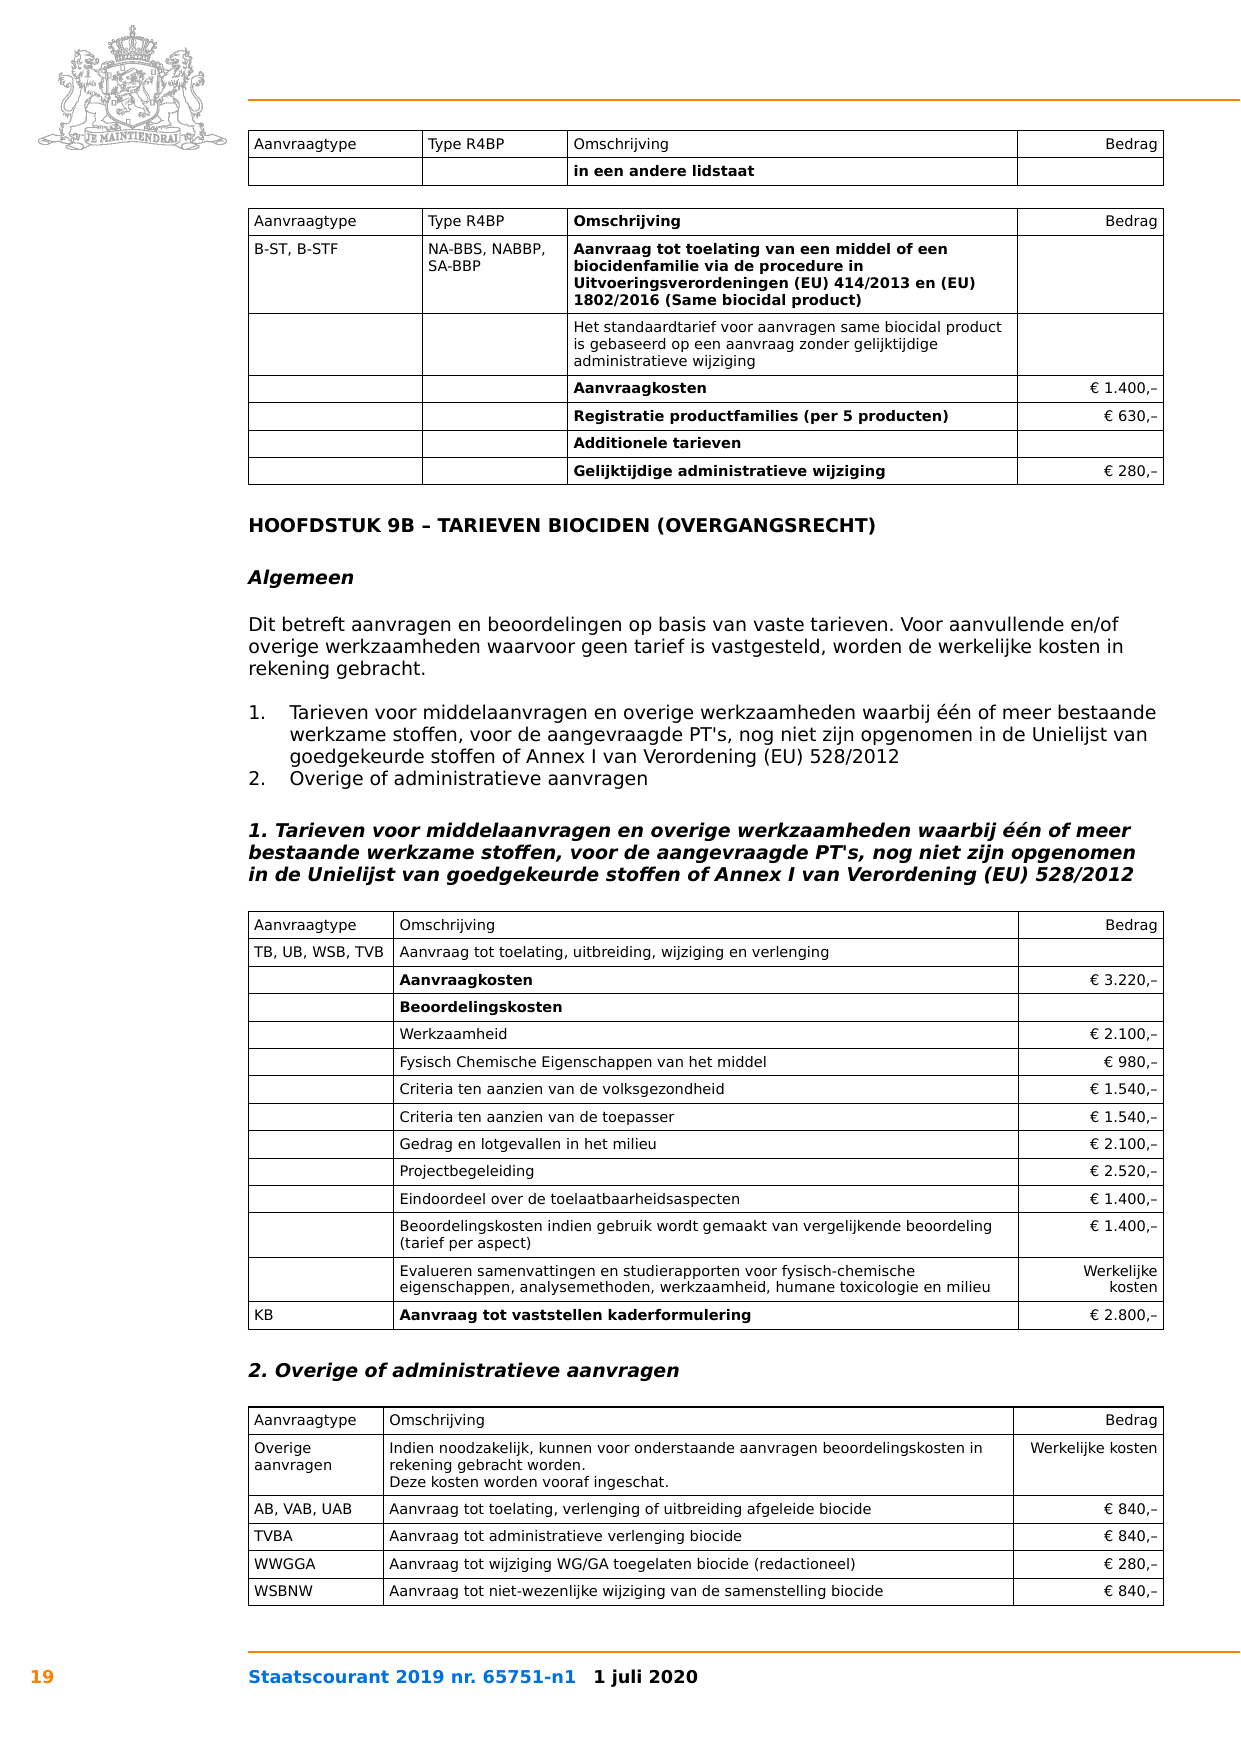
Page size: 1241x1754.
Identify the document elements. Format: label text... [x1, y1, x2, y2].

table_cell [249, 994, 393, 1021]
text 2. Overige of administratieve aanvragen [248, 768, 1163, 790]
table_cell [1018, 314, 1163, 375]
table_cell [249, 431, 422, 457]
table_header Omschrijving [384, 1408, 1013, 1434]
table_cell Werkzaamheid [394, 1022, 1018, 1048]
subtitle Algemeen [248, 567, 1163, 589]
table_cell [249, 967, 393, 993]
table_header Aanvraagtype [249, 209, 422, 235]
table_cell € 840,– [1014, 1496, 1163, 1523]
table_cell € 1.400,– [1019, 1213, 1163, 1257]
table_cell Werkelijke kosten [1014, 1435, 1163, 1495]
table_cell B-ST, B-STF [249, 236, 422, 313]
table_header Omschrijving [394, 912, 1018, 938]
table_cell Aanvraag tot vaststellen kaderformulering [394, 1302, 1018, 1328]
table_cell [249, 1258, 393, 1301]
table_header Bedrag [1018, 209, 1163, 235]
table_cell Gedrag en lotgevallen in het milieu [394, 1131, 1018, 1157]
table_cell [1018, 236, 1163, 313]
subtitle 1. Tarieven voor middelaanvragen en overige werkzaamheden waarbij één of meer bestaande werkzame stoffen, voor de aangevraagde PT's, nog niet zijn opgenomen in de Unielijst van goedgekeurde stoffen of Annex I van Verordening (EU) 528/2012 [248, 820, 1163, 886]
table_cell € 280,– [1018, 458, 1163, 484]
table_cell € 2.100,– [1019, 1131, 1163, 1157]
table_cell KB [249, 1302, 393, 1328]
table_cell [423, 376, 567, 402]
table_cell Aanvraag tot niet-wezenlijke wijziging van de samenstelling biocide [384, 1579, 1013, 1605]
table_cell € 1.540,– [1019, 1076, 1163, 1103]
table_cell [249, 1104, 393, 1130]
table_cell Aanvraag tot toelating van een middel of een biocidenfamilie via de procedure in Uitvoeringsverordeningen (EU) 414/2013 en (EU) 1802/2016 (Same biocidal product) [568, 236, 1017, 313]
table_cell [249, 376, 422, 402]
subtitle 2. Overige of administratieve aanvragen [248, 1359, 1163, 1381]
table_cell [249, 1213, 393, 1257]
table_cell [1019, 994, 1163, 1021]
table_cell AB, VAB, UAB [249, 1496, 383, 1523]
table_cell € 280,– [1014, 1551, 1163, 1577]
table_cell Registratie productfamilies (per 5 producten) [568, 403, 1017, 429]
table_cell [1018, 158, 1163, 185]
table_cell [423, 158, 567, 185]
table_cell € 840,– [1014, 1524, 1163, 1550]
table_cell [423, 403, 567, 429]
table_cell Eindoordeel over de toelaatbaarheidsaspecten [394, 1186, 1018, 1212]
table_cell Additionele tarieven [568, 431, 1017, 457]
table_cell [423, 314, 567, 375]
table_header Aanvraagtype [249, 1408, 383, 1434]
table_header Omschrijving [568, 209, 1017, 235]
table_cell [423, 458, 567, 484]
table_header Bedrag [1018, 131, 1163, 157]
table_header Type R4BP [423, 131, 567, 157]
table_cell € 2.800,– [1019, 1302, 1163, 1328]
table_header Type R4BP [423, 209, 567, 235]
table_cell [249, 158, 422, 185]
table_cell Aanvraag tot toelating, verlenging of uitbreiding afgeleide biocide [384, 1496, 1013, 1523]
table_cell € 3.220,– [1019, 967, 1163, 993]
table_cell Aanvraag tot toelating, uitbreiding, wijziging en verlenging [394, 939, 1018, 966]
table_cell [249, 1076, 393, 1103]
table_cell Fysisch Chemische Eigenschappen van het middel [394, 1049, 1018, 1075]
table_cell [1019, 939, 1163, 966]
table_cell [249, 458, 422, 484]
table_cell Beoordelingskosten indien gebruik wordt gemaakt van vergelijkende beoordeling (tarief per aspect) [394, 1213, 1018, 1257]
table_cell [423, 431, 567, 457]
table_header Bedrag [1019, 912, 1163, 938]
text 1. Tarieven voor middelaanvragen en overige werkzaamheden waarbij één of meer bestaande werkzame stoffen, voor de aangevraagde PT's, nog niet zijn opgenomen in de Unielijst van goedgekeurde stoffen of Annex I van Verordening (EU) 528/2012 [248, 702, 1163, 768]
table_cell [249, 1186, 393, 1212]
table_cell Werkelijke kosten [1019, 1258, 1163, 1301]
table_cell € 1.400,– [1019, 1186, 1163, 1212]
table_cell Overige aanvragen [249, 1435, 383, 1495]
table_cell Indien noodzakelijk, kunnen voor onderstaande aanvragen beoordelingskosten in rekening gebracht worden. Deze kosten worden vooraf ingeschat. [384, 1435, 1013, 1495]
table_cell Criteria ten aanzien van de toepasser [394, 1104, 1018, 1130]
table_cell Aanvraagkosten [394, 967, 1018, 993]
table_header Aanvraagtype [249, 912, 393, 938]
table_cell [249, 1131, 393, 1157]
table_cell Evalueren samenvattingen en studierapporten voor fysisch-chemische eigenschappen, analysemethoden, werkzaamheid, humane toxicologie en milieu [394, 1258, 1018, 1301]
table_cell Beoordelingskosten [394, 994, 1018, 1021]
table_cell [249, 1159, 393, 1185]
table_cell Aanvraag tot administratieve verlenging biocide [384, 1524, 1013, 1550]
table_cell in een andere lidstaat [568, 158, 1017, 185]
table_cell € 2.100,– [1019, 1022, 1163, 1048]
table_header Aanvraagtype [249, 131, 422, 157]
text Dit betreft aanvragen en beoordelingen op basis van vaste tarieven. Voor aanvullende en/of overige werkzaamheden waarvoor geen tarief is vastgesteld, worden de werkelijke kosten in rekening gebracht. [248, 614, 1163, 680]
table_cell [249, 1049, 393, 1075]
table_cell WWGGA [249, 1551, 383, 1577]
table_cell [249, 403, 422, 429]
table_cell € 1.540,– [1019, 1104, 1163, 1130]
table_header Omschrijving [568, 131, 1017, 157]
table_cell € 630,– [1018, 403, 1163, 429]
table_cell € 980,– [1019, 1049, 1163, 1075]
table_cell NA-BBS, NABBP, SA-BBP [423, 236, 567, 313]
table_cell Gelijktijdige administratieve wijziging [568, 458, 1017, 484]
table_cell WSBNW [249, 1579, 383, 1605]
table_cell Aanvraag tot wijziging WG/GA toegelaten biocide (redactioneel) [384, 1551, 1013, 1577]
table_cell Het standaardtarief voor aanvragen same biocidal product is gebaseerd op een aanvraag zonder gelijktijdige administratieve wijziging [568, 314, 1017, 375]
table_cell [249, 314, 422, 375]
table_cell TVBA [249, 1524, 383, 1550]
picture [38, 25, 227, 150]
table_cell Criteria ten aanzien van de volksgezondheid [394, 1076, 1018, 1103]
table_cell [249, 1022, 393, 1048]
table_cell € 840,– [1014, 1579, 1163, 1605]
subtitle HOOFDSTUK 9B – TARIEVEN BIOCIDEN (OVERGANGSRECHT) [248, 515, 1163, 537]
table_cell TB, UB, WSB, TVB [249, 939, 393, 966]
table_cell [1018, 431, 1163, 457]
table_cell Aanvraagkosten [568, 376, 1017, 402]
table_cell Projectbegeleiding [394, 1159, 1018, 1185]
table_cell € 1.400,– [1018, 376, 1163, 402]
table_cell € 2.520,– [1019, 1159, 1163, 1185]
table_header Bedrag [1014, 1408, 1163, 1434]
